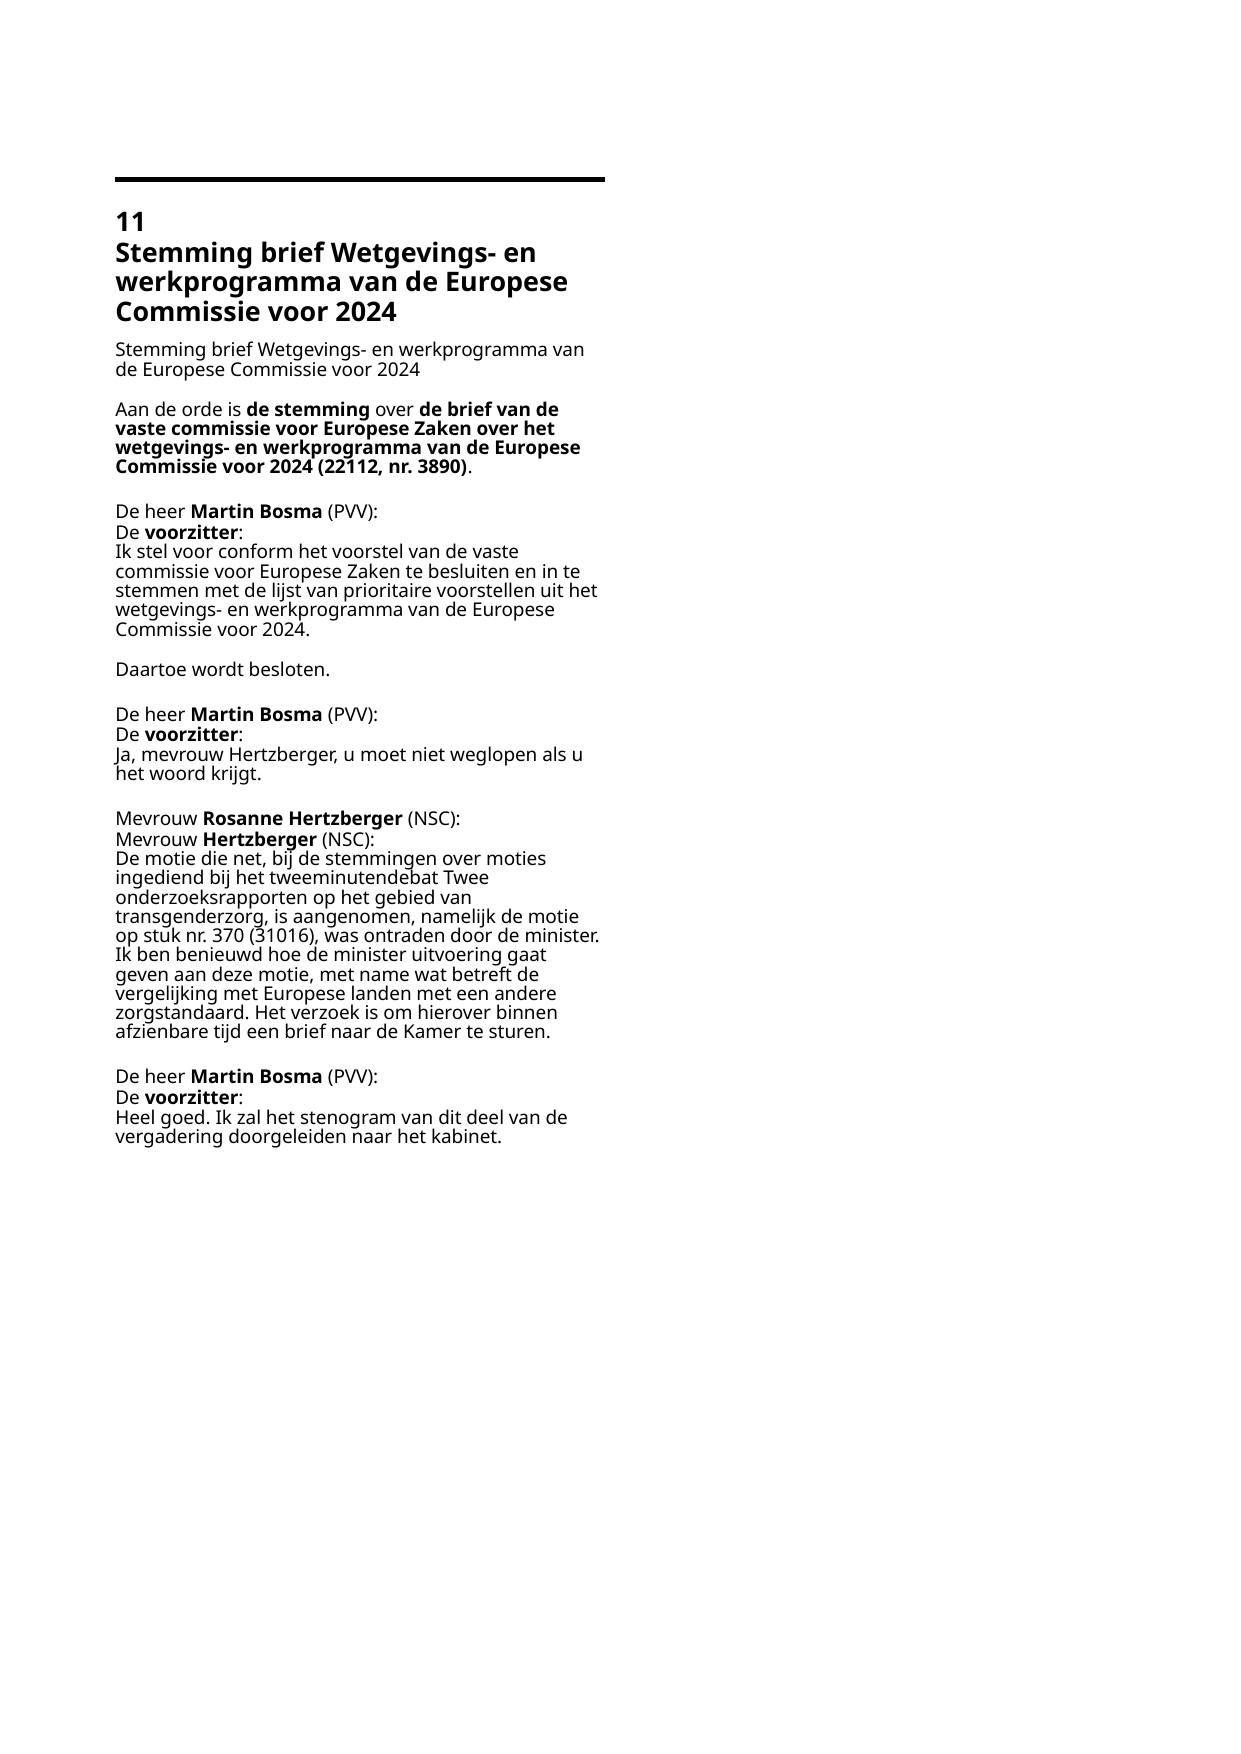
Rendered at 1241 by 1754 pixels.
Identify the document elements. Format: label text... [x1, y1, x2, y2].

text Stemming brief Wetgevings- en werkprogramma van de Europese Commissie voor 2024 [115, 341, 605, 380]
text Aan de orde is de stemming over de brief van de vaste commissie voor Europese Zaken over het wetgevings- en werkprogramma van de Europese Commissie voor 2024 (22112, nr. 3890). [115, 401, 605, 478]
text Stemming brief Wetgevings- en werkprogramma van de Europese Commissie voor 2024 [115, 239, 605, 341]
text Ik stel voor conform het voorstel van de vaste commissie voor Europese Zaken te besluiten en in te stemmen met de lijst van prioritaire voorstellen uit het wetgevings- en werkprogramma van de Europese Commissie voor 2024. [115, 543, 605, 640]
text Ja, mevrouw Hertzberger, u moet niet weglopen als u het woord krijgt. [115, 746, 605, 784]
text De voorzitter: [115, 726, 605, 746]
text De voorzitter: [115, 524, 605, 543]
text De heer Martin Bosma (PVV): [115, 701, 605, 726]
text De heer Martin Bosma (PVV): [115, 1064, 605, 1089]
text De motie die net, bij de stemmingen over moties ingediend bij het tweeminutendebat Twee onderzoeksrapporten op het gebied van transgenderzorg, is aangenomen, namelijk de motie op stuk nr. 370 (31016), was ontraden door de minister. Ik ben benieuwd hoe de minister uitvoering gaat geven aan deze motie, met name wat betreft de vergelijking met Europese landen met een andere zorgstandaard. Het verzoek is om hierover binnen afzienbare tijd een brief naar de Kamer te sturen. [115, 850, 605, 1043]
text 11 [115, 203, 605, 239]
text De heer Martin Bosma (PVV): [115, 498, 605, 524]
text Mevrouw Rosanne Hertzberger (NSC): [115, 805, 605, 831]
text Daartoe wordt besloten. [115, 661, 605, 680]
text Heel goed. Ik zal het stenogram van dit deel van de vergadering doorgeleiden naar het kabinet. [115, 1109, 605, 1147]
text Mevrouw Hertzberger (NSC): [115, 831, 605, 850]
text De voorzitter: [115, 1089, 605, 1109]
